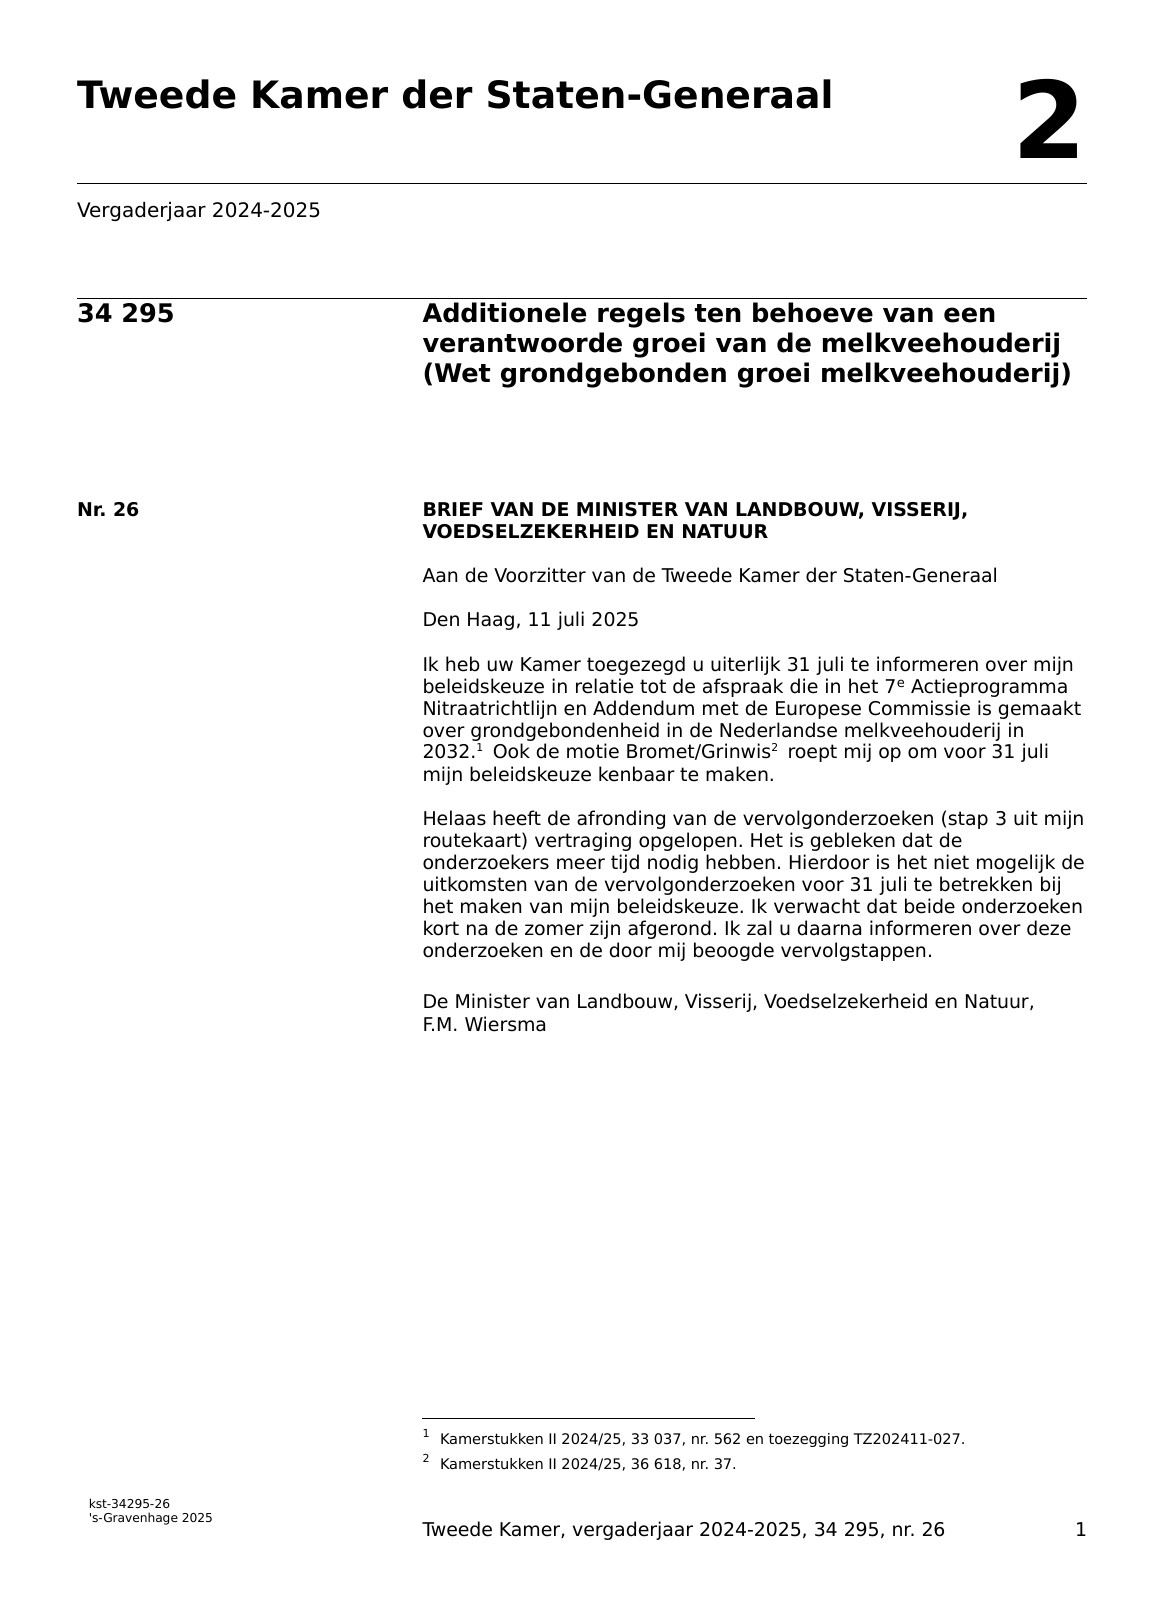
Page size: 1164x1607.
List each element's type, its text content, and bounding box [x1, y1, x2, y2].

text Aan de Voorzitter van de Tweede Kamer der Staten-Generaal [422, 565, 1087, 587]
table_cell Vergaderjaar 2024-2025 [77, 184, 1087, 298]
text kst-34295-26 [88, 1497, 323, 1511]
text Kamerstukken II 2024/25, 36 618, nr. 37. [422, 1452, 1087, 1474]
table_header 2 [886, 59, 1087, 183]
text Ik heb uw Kamer toegezegd u uiterlijk 31 juli te informeren over mijn beleidskeuze in relatie tot de afspraak die in het 7e Actieprogramma Nitraatrichtlijn en Addendum met de Europese Commissie is gemaakt over grondgebondenheid in de Nederlandse melkveehouderij in 2032. Ook de motie Bromet/Grinwis roept mij op om voor 31 juli mijn beleidskeuze kenbaar te maken. [422, 653, 1087, 785]
text Kamerstukken II 2024/25, 33 037, nr. 562 en toezegging TZ202411-027. [422, 1427, 1087, 1449]
text Den Haag, 11 juli 2025 [422, 609, 1087, 631]
subtitle Nr. 26 BRIEF VAN DE MINISTER VAN LANDBOUW, VISSERIJ, VOEDSELZEKERHEID EN NATUUR [77, 499, 1087, 543]
table_header Tweede Kamer der Staten-Generaal [77, 59, 886, 183]
subtitle 34 295 Additionele regels ten behoeve van een verantwoorde groei van de melkveehouderij (Wet grondgebonden groei melkveehouderij) [77, 299, 1087, 388]
text Helaas heeft de afronding van de vervolgonderzoeken (stap 3 uit mijn routekaart) vertraging opgelopen. Het is gebleken dat de onderzoekers meer tijd nodig hebben. Hierdoor is het niet mogelijk de uitkomsten van de vervolgonderzoeken voor 31 juli te betrekken bij het maken van mijn beleidskeuze. Ik verwacht dat beide onderzoeken kort na de zomer zijn afgerond. Ik zal u daarna informeren over deze onderzoeken en de door mij beoogde vervolgstappen. [422, 808, 1087, 961]
text De Minister van Landbouw, Visserij, Voedselzekerheid en Natuur, F.M. Wiersma [422, 991, 1087, 1035]
text 's-Gravenhage 2025 [88, 1511, 323, 1525]
